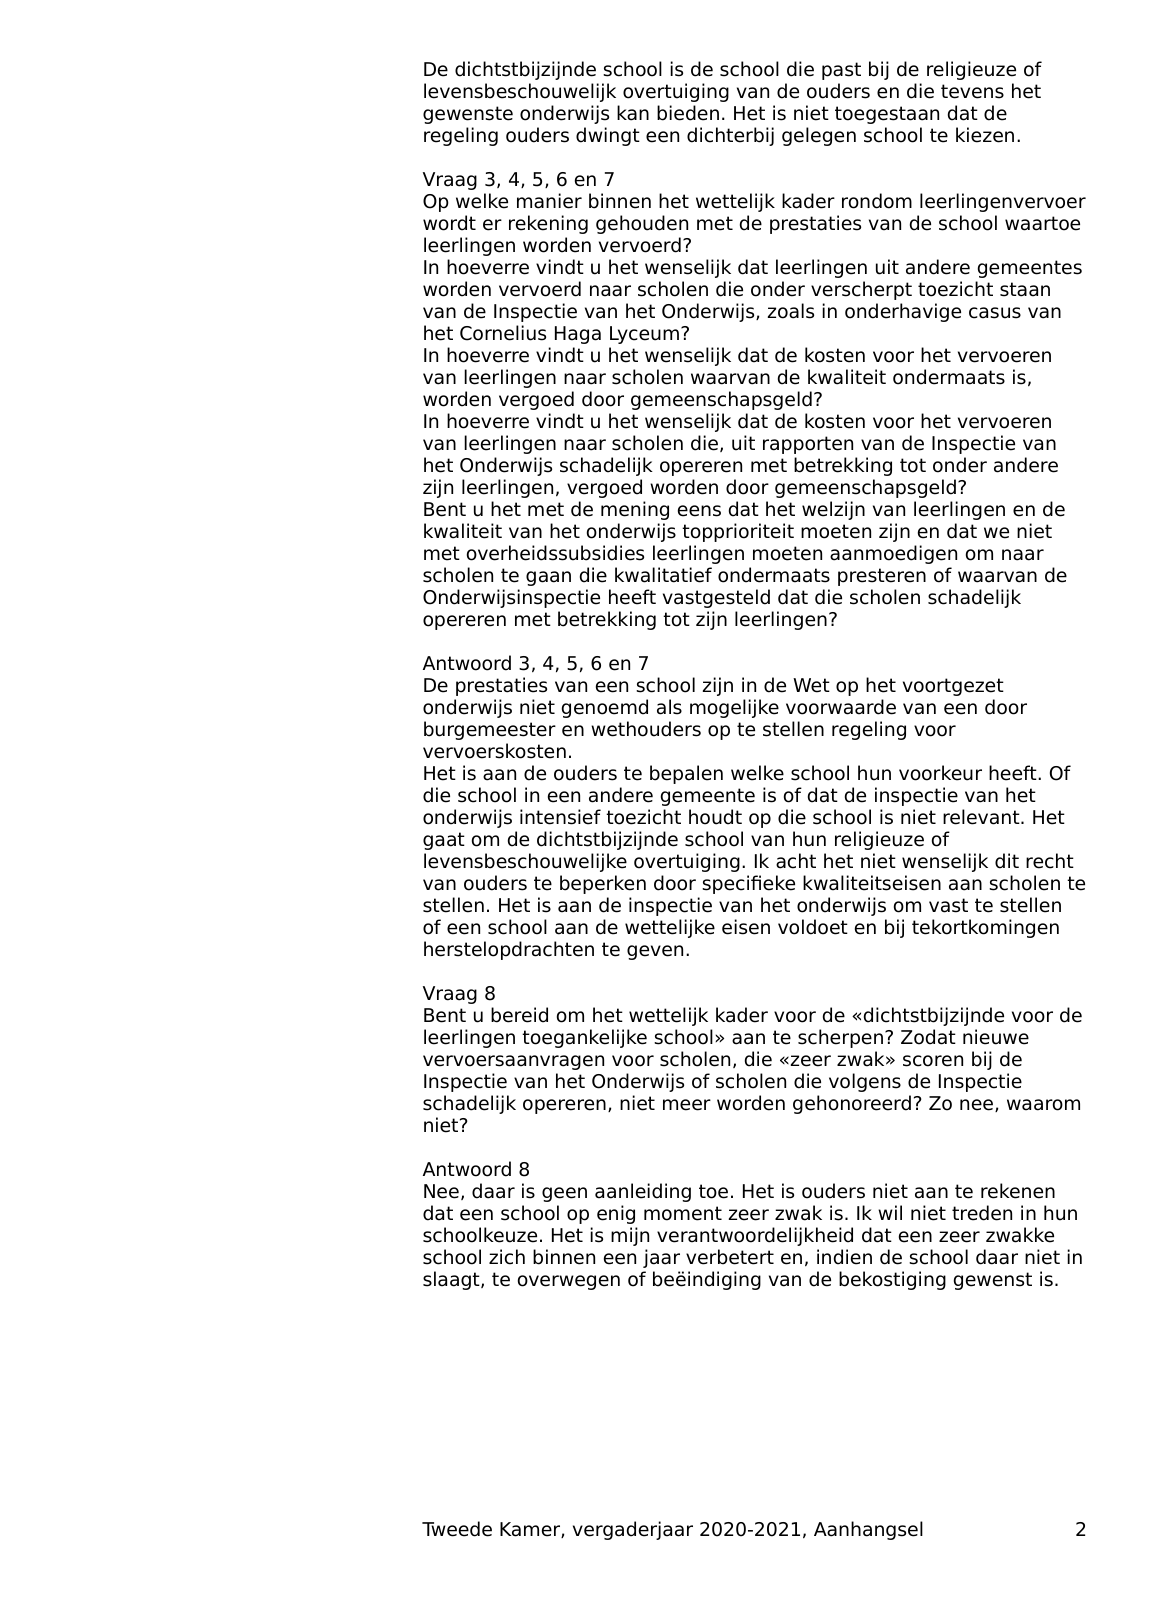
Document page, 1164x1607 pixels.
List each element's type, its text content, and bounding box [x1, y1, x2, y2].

text Nee, daar is geen aanleiding toe. Het is ouders niet aan te rekenen dat een school op enig moment zeer zwak is. Ik wil niet treden in hun schoolkeuze. Het is mijn verantwoordelijkheid dat een zeer zwakke school zich binnen een jaar verbetert en, indien de school daar niet in slaagt, te overwegen of beëindiging van de bekostiging gewenst is. [422, 1181, 1087, 1291]
text Bent u bereid om het wettelijk kader voor de «dichtstbijzijnde voor de leerlingen toegankelijke school» aan te scherpen? Zodat nieuwe vervoersaanvragen voor scholen, die «zeer zwak» scoren bij de Inspectie van het Onderwijs of scholen die volgens de Inspectie schadelijk opereren, niet meer worden gehonoreerd? Zo nee, waarom niet? [422, 1005, 1087, 1137]
text Vraag 8 [422, 983, 1087, 1005]
text De prestaties van een school zijn in de Wet op het voortgezet onderwijs niet genoemd als mogelijke voorwaarde van een door burgemeester en wethouders op te stellen regeling voor vervoerskosten. [422, 675, 1087, 763]
text Op welke manier binnen het wettelijk kader rondom leerlingenvervoer wordt er rekening gehouden met de prestaties van de school waartoe leerlingen worden vervoerd? [422, 191, 1087, 257]
text Vraag 3, 4, 5, 6 en 7 [422, 169, 1087, 191]
text Antwoord 8 [422, 1159, 1087, 1181]
text In hoeverre vindt u het wenselijk dat de kosten voor het vervoeren van leerlingen naar scholen waarvan de kwaliteit ondermaats is, worden vergoed door gemeenschapsgeld? [422, 345, 1087, 411]
text In hoeverre vindt u het wenselijk dat de kosten voor het vervoeren van leerlingen naar scholen die, uit rapporten van de Inspectie van het Onderwijs schadelijk opereren met betrekking tot onder andere zijn leerlingen, vergoed worden door gemeenschapsgeld? [422, 411, 1087, 499]
text Het is aan de ouders te bepalen welke school hun voorkeur heeft. Of die school in een andere gemeente is of dat de inspectie van het onderwijs intensief toezicht houdt op die school is niet relevant. Het gaat om de dichtstbijzijnde school van hun religieuze of levensbeschouwelijke overtuiging. Ik acht het niet wenselijk dit recht van ouders te beperken door specifieke kwaliteitseisen aan scholen te stellen. Het is aan de inspectie van het onderwijs om vast te stellen of een school aan de wettelijke eisen voldoet en bij tekortkomingen herstelopdrachten te geven. [422, 763, 1087, 961]
text In hoeverre vindt u het wenselijk dat leerlingen uit andere gemeentes worden vervoerd naar scholen die onder verscherpt toezicht staan van de Inspectie van het Onderwijs, zoals in onderhavige casus van het Cornelius Haga Lyceum? [422, 257, 1087, 345]
text Antwoord 3, 4, 5, 6 en 7 [422, 653, 1087, 675]
text De dichtstbijzijnde school is de school die past bij de religieuze of levensbeschouwelijk overtuiging van de ouders en die tevens het gewenste onderwijs kan bieden. Het is niet toegestaan dat de regeling ouders dwingt een dichterbij gelegen school te kiezen. [422, 59, 1087, 147]
text Bent u het met de mening eens dat het welzijn van leerlingen en de kwaliteit van het onderwijs topprioriteit moeten zijn en dat we niet met overheidssubsidies leerlingen moeten aanmoedigen om naar scholen te gaan die kwalitatief ondermaats presteren of waarvan de Onderwijsinspectie heeft vastgesteld dat die scholen schadelijk opereren met betrekking tot zijn leerlingen? [422, 499, 1087, 631]
